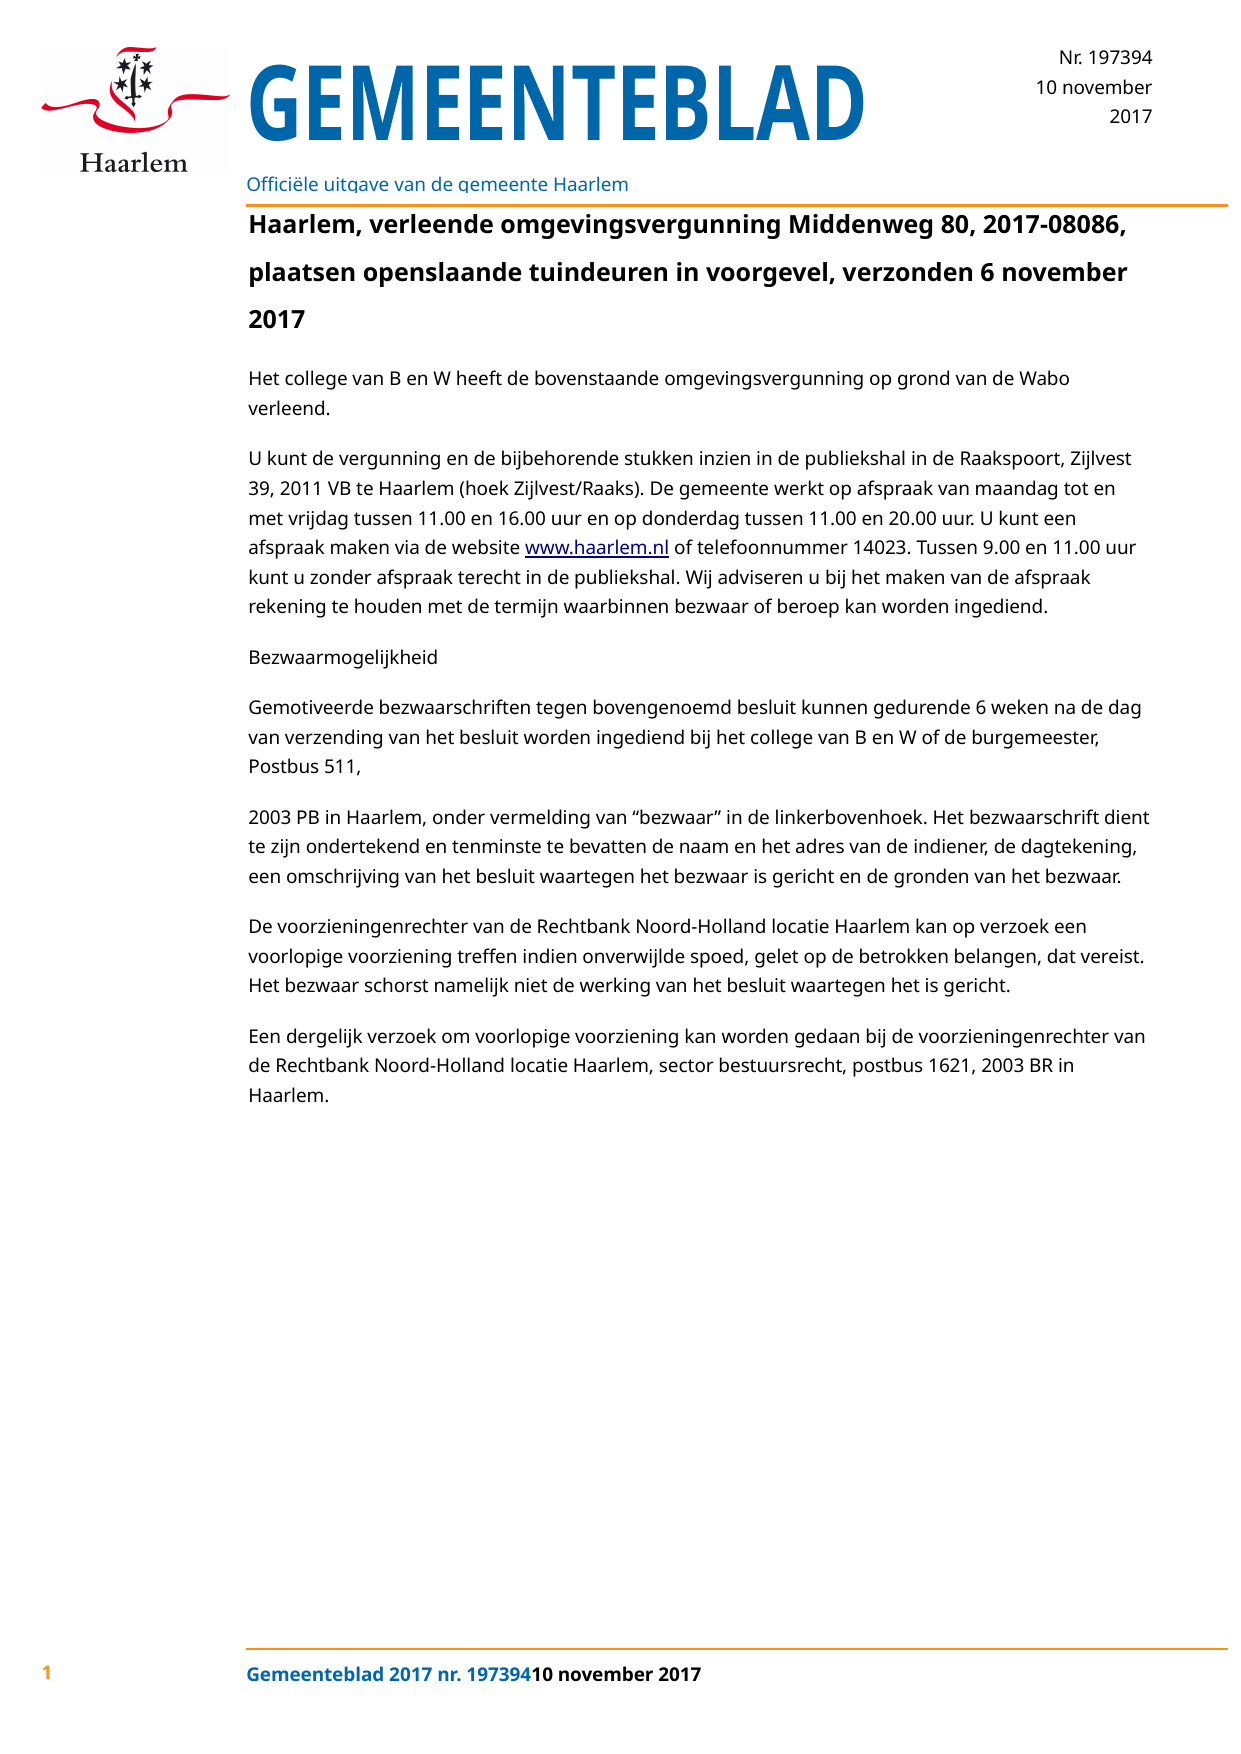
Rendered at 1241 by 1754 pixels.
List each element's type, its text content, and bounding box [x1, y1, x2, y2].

text Het college van B en W heeft de bovenstaande omgevingsvergunning op grond van de Wabo verleend. [248, 366, 1152, 421]
text Bezwaarmogelijkheid [248, 644, 1152, 669]
text U kunt de vergunning en de bijbehorende stukken inzien in de publiekshal in de Raakspoort, Zijlvest 39, 2011 VB te Haarlem (hoek Zijlvest/Raaks). De gemeente werkt op afspraak van maandag tot en met vrijdag tussen 11.00 en 16.00 uur en op donderdag tussen 11.00 en 20.00 uur. U kunt een afspraak maken via de website www.haarlem.nl of telefoonnummer 14023. Tussen 9.00 en 11.00 uur kunt u zonder afspraak terecht in de publiekshal. Wij adviseren u bij het maken van de afspraak rekening te houden met de termijn waarbinnen bezwaar of beroep kan worden ingediend. [248, 446, 1152, 619]
picture [41, 47, 231, 172]
text De voorzieningenrechter van de Rechtbank Noord-Holland locatie Haarlem kan op verzoek een voorlopige voorziening treffen indien onverwijlde spoed, gelet op de betrokken belangen, dat vereist. Het bezwaar schorst namelijk niet de werking van het besluit waartegen het is gericht. [248, 913, 1152, 998]
text Gemotiveerde bezwaarschriften tegen bovengenoemd besluit kunnen gedurende 6 weken na de dag van verzending van het besluit worden ingediend bij het college van B en W of de burgemeester, Postbus 511, [248, 694, 1152, 779]
text 2003 PB in Haarlem, onder vermelding van “bezwaar” in de linkerbovenhoek. Het bezwaarschrift dient te zijn ondertekend en tenminste te bevatten de naam en het adres van de indiener, de dagtekening, een omschrijving van het besluit waartegen het bezwaar is gericht en de gronden van het bezwaar. [248, 804, 1152, 889]
text Een dergelijk verzoek om voorlopige voorziening kan worden gedaan bij de voorzieningenrechter van de Rechtbank Noord-Holland locatie Haarlem, sector bestuursrecht, postbus 1621, 2003 BR in Haarlem. [248, 1023, 1152, 1108]
text Haarlem, verleende omgevingsvergunning Middenweg 80, 2017-08086, plaatsen openslaande tuindeuren in voorgevel, verzonden 6 november 2017 [248, 207, 1152, 336]
